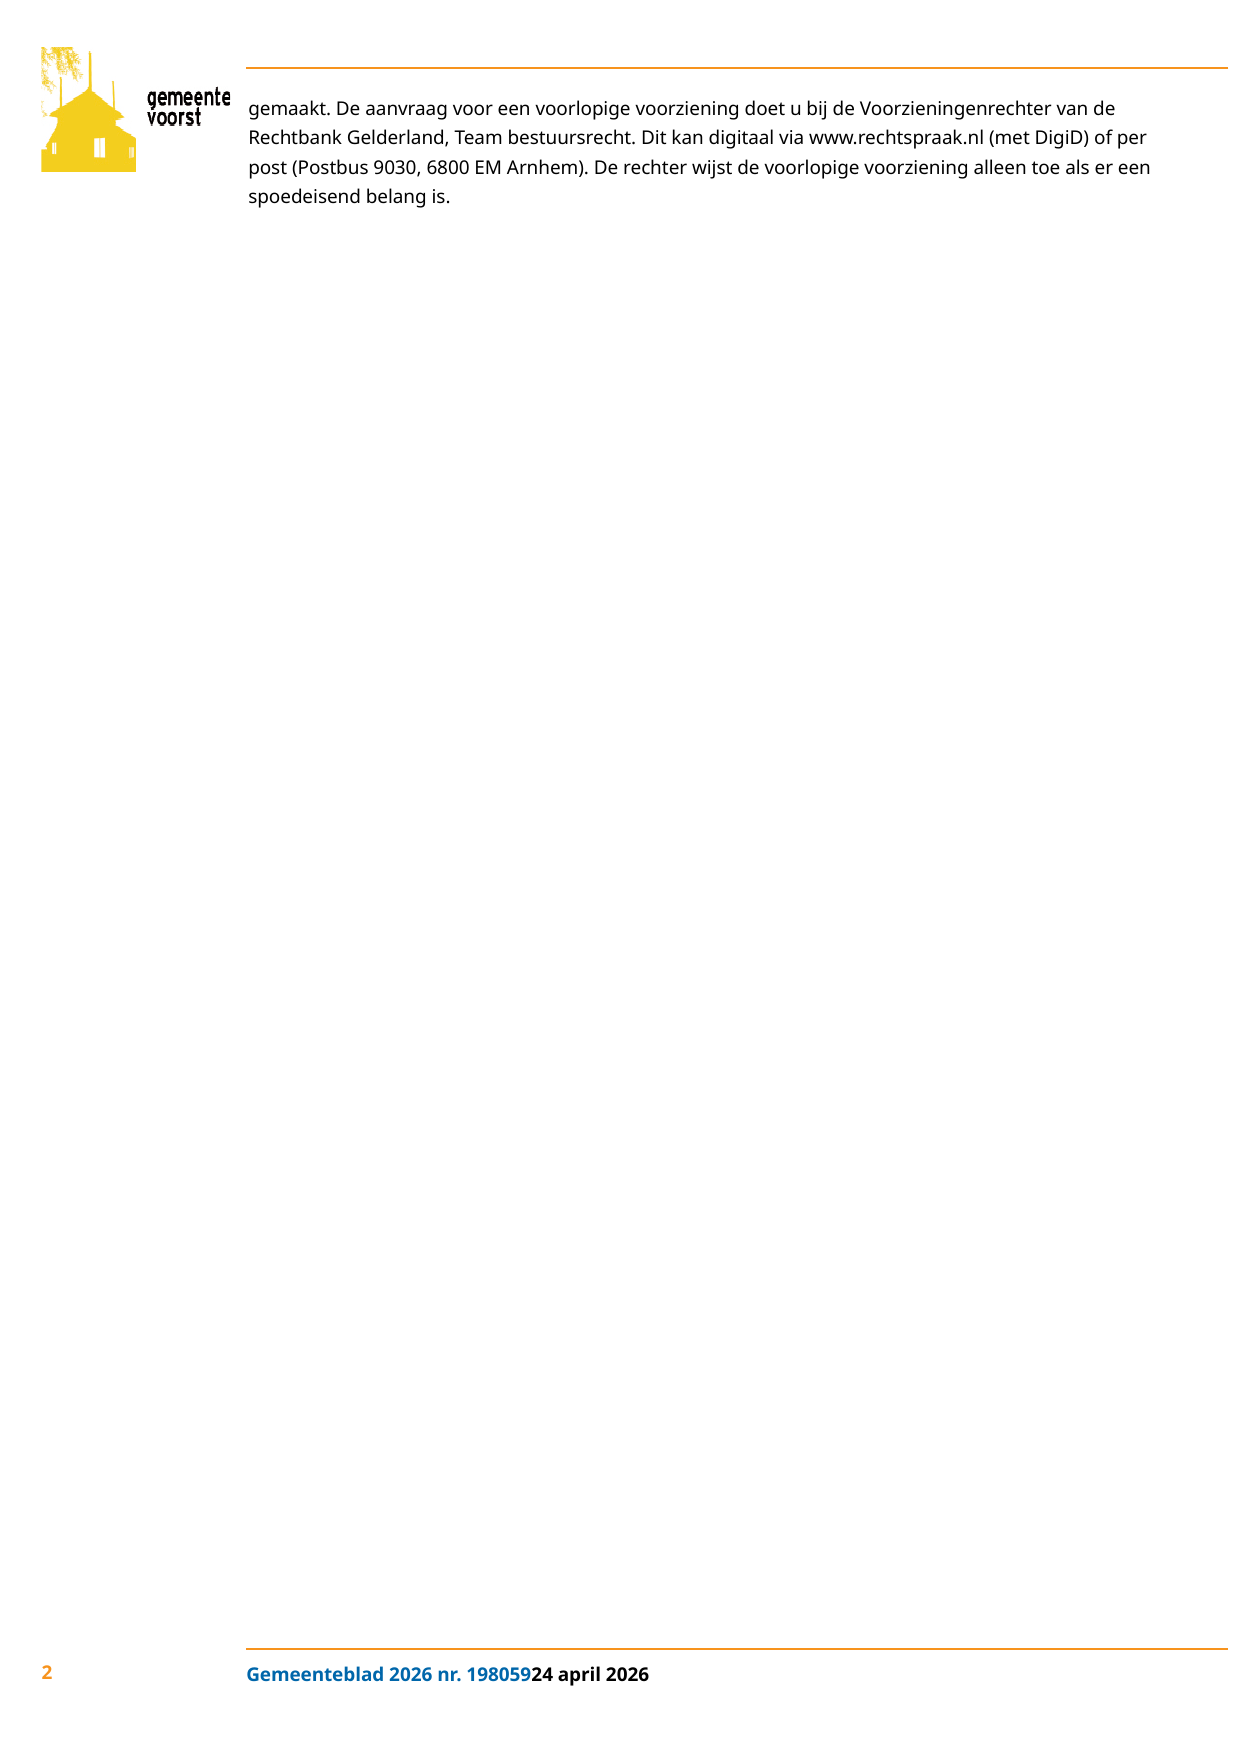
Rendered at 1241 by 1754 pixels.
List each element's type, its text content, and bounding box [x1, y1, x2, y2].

text gemaakt. De aanvraag voor een voorlopige voorziening doet u bij de Voorzieningenrechter van de Rechtbank Gelderland, Team bestuursrecht. Dit kan digitaal via www.rechtspraak.nl (met DigiD) of per post (Postbus 9030, 6800 EM Arnhem). De rechter wijst de voorlopige voorziening alleen toe als er een spoedeisend belang is. [248, 95, 1152, 209]
picture [41, 47, 231, 172]
